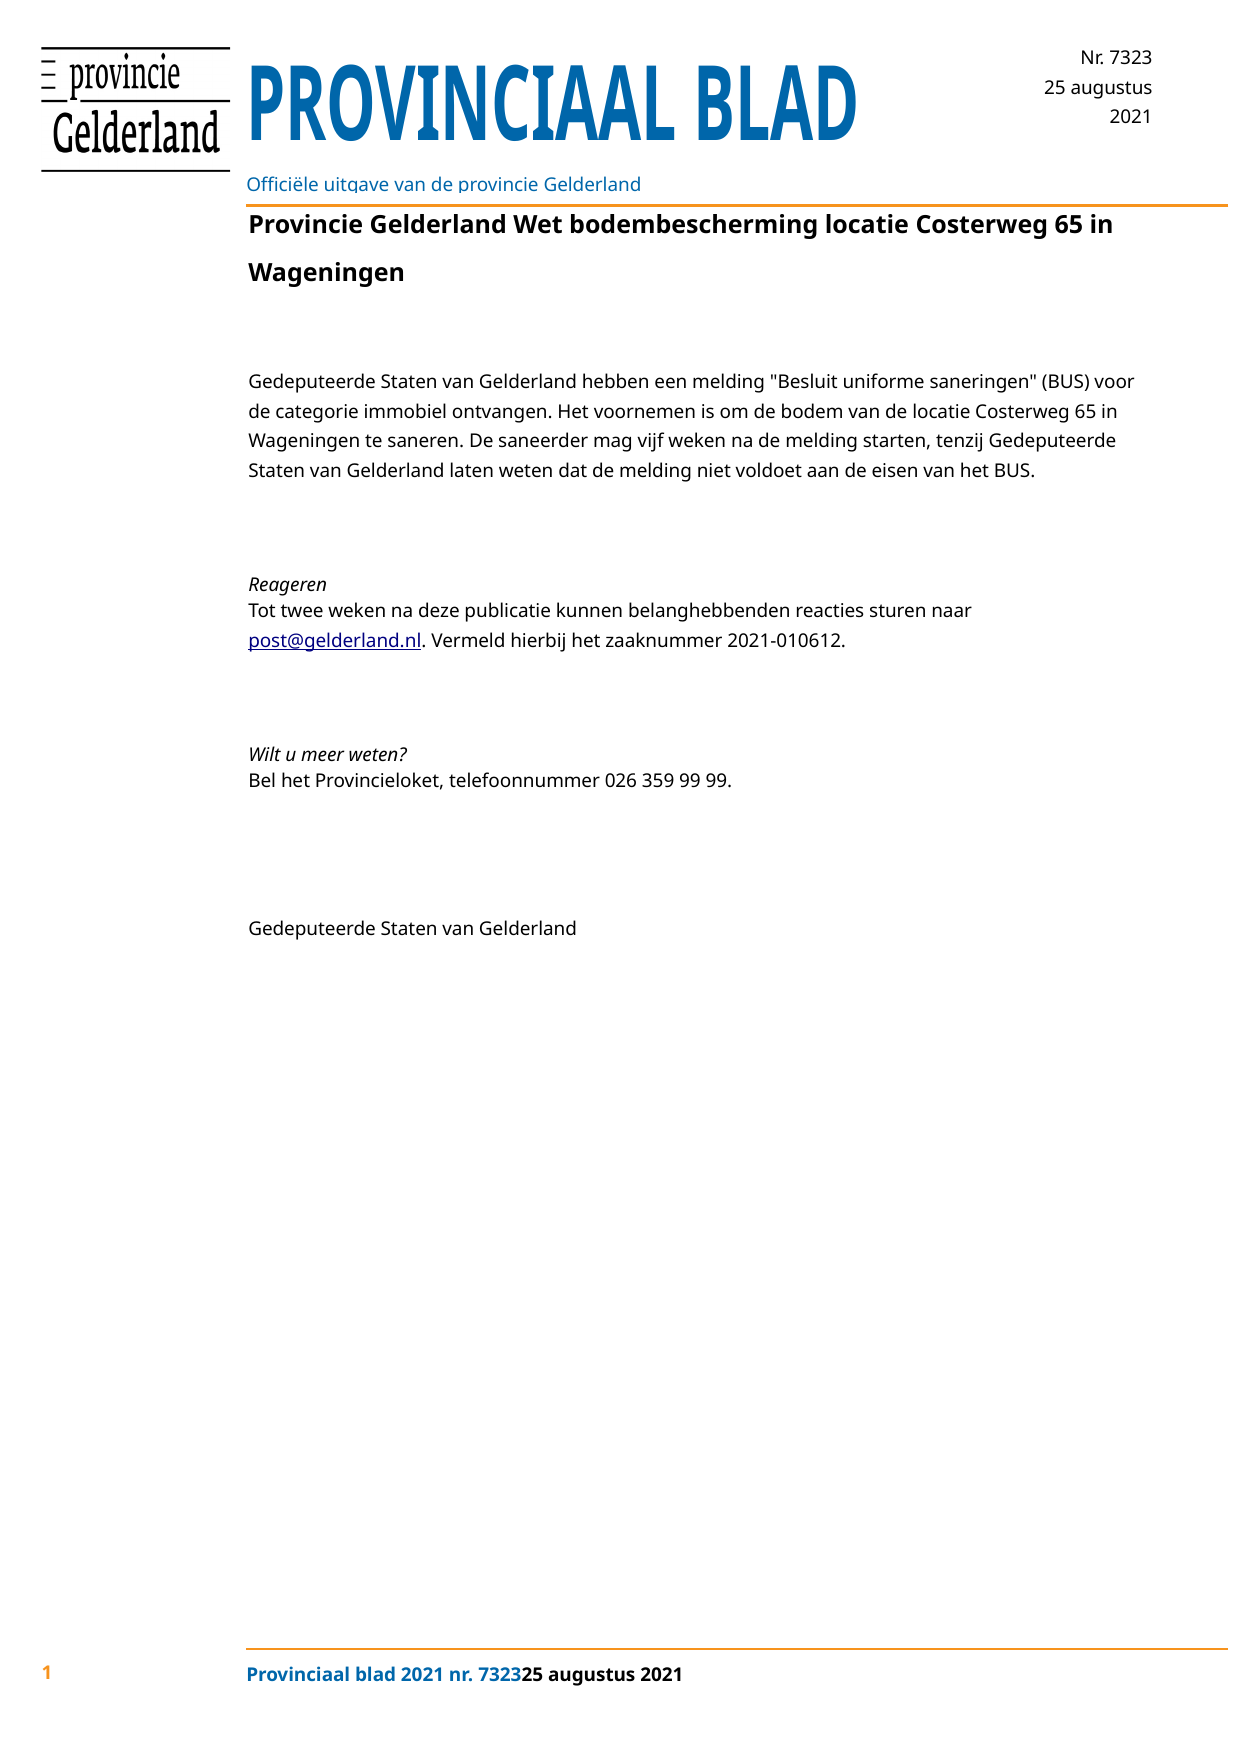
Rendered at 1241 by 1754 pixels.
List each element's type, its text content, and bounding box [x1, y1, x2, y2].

text Provincie Gelderland Wet bodembescherming locatie Costerweg 65 in Wageningen [248, 207, 1152, 288]
text Gedeputeerde Staten van Gelderland hebben een melding "Besluit uniforme saneringen" (BUS) voor de categorie immobiel ontvangen. Het voornemen is om de bodem van de locatie Costerweg 65 in Wageningen te saneren. De saneerder mag vijf weken na de melding starten, tenzij Gedeputeerde Staten van Gelderland laten weten dat de melding niet voldoet aan de eisen van het BUS. [248, 368, 1152, 483]
text Gedeputeerde Staten van Gelderland [248, 916, 1152, 941]
picture [41, 47, 231, 172]
text Wilt u meer weten? [248, 741, 1152, 767]
text Reageren [248, 571, 1152, 597]
text Bel het Provincieloket, telefoonnummer 026 359 99 99. [248, 767, 1152, 793]
text Tot twee weken na deze publicatie kunnen belanghebbenden reacties sturen naar post@gelderland.nl. Vermeld hierbij het zaaknummer 2021-010612. [248, 597, 1152, 652]
